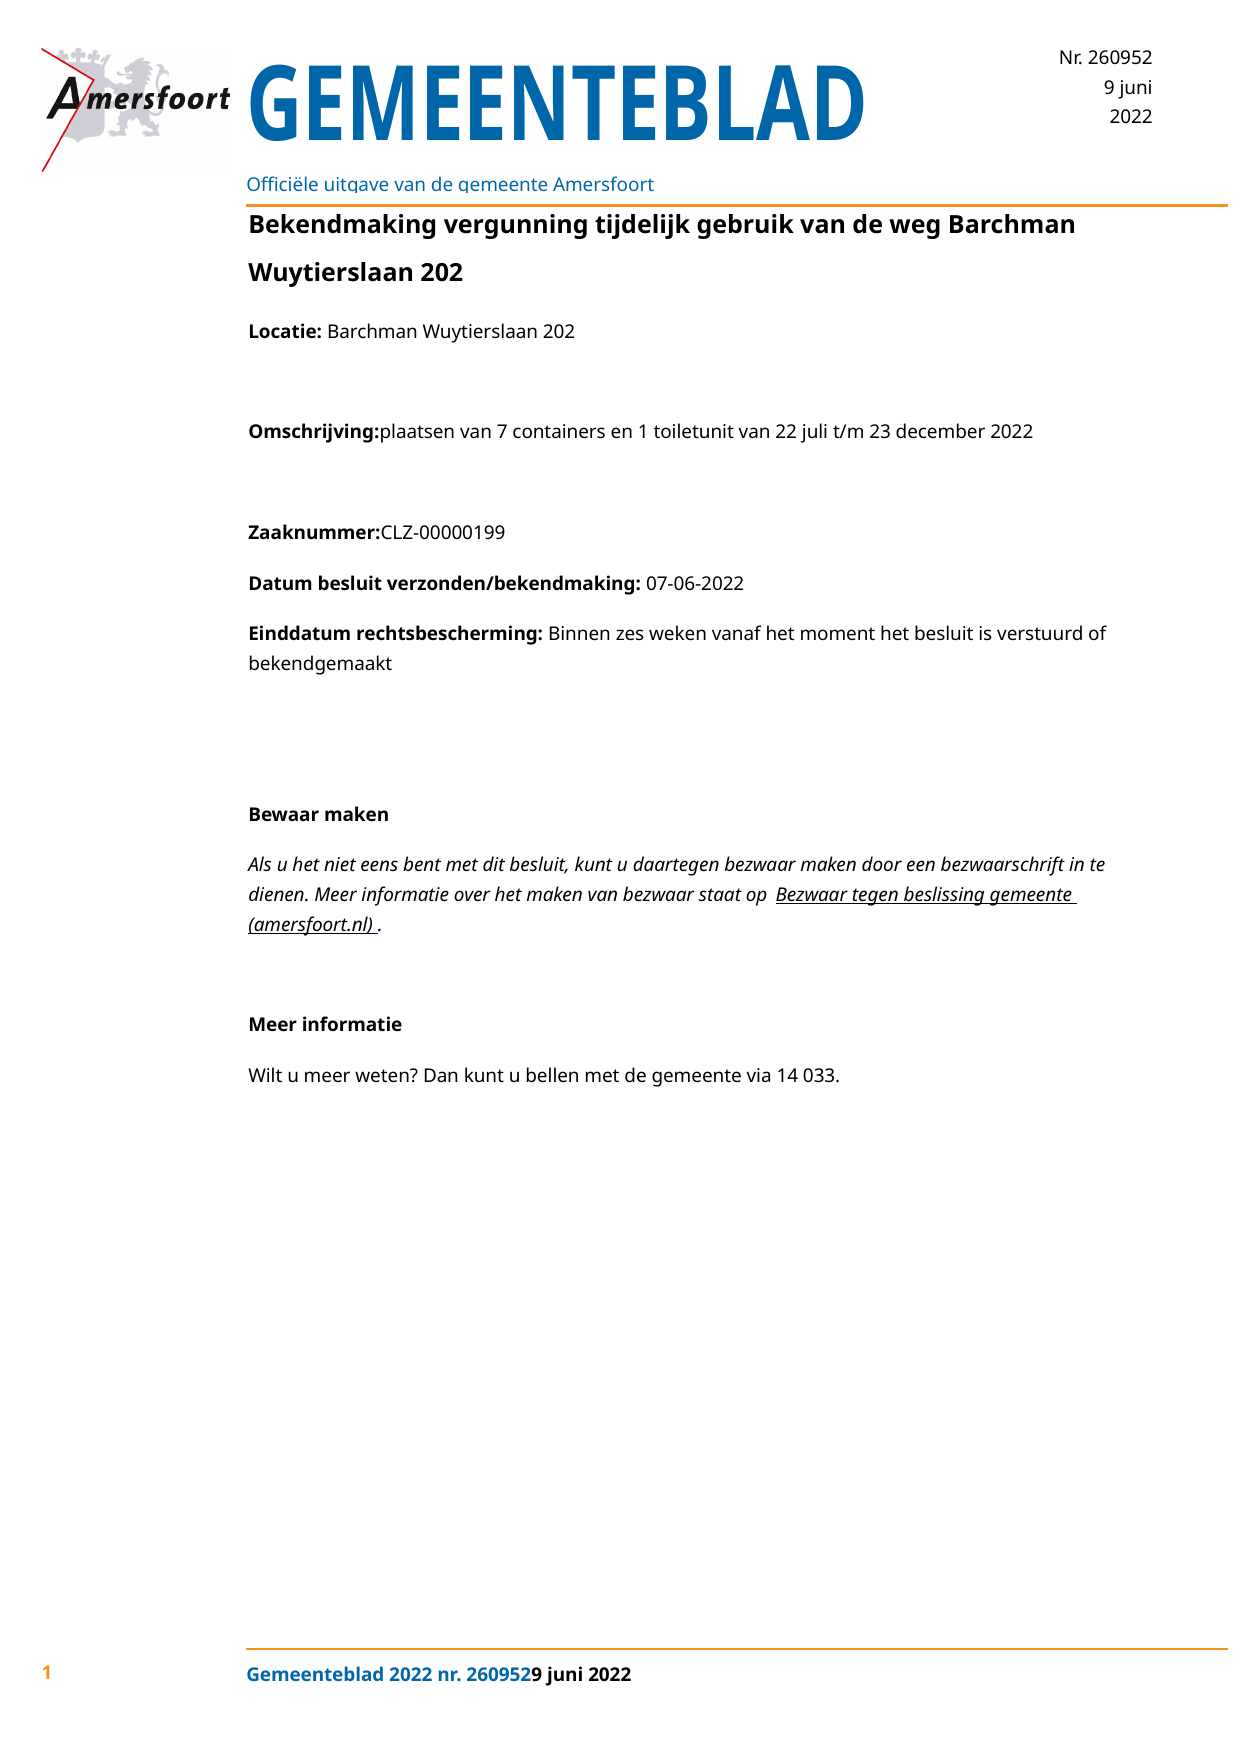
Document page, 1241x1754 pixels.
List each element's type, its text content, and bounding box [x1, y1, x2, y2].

text Bekendmaking vergunning tijdelijk gebruik van de weg Barchman Wuytierslaan 202 [248, 207, 1152, 288]
text Meer informatie [248, 1012, 1152, 1037]
text Datum besluit verzonden/bekendmaking: 07-06-2022 [248, 570, 1152, 596]
text Einddatum rechtsbescherming: Binnen zes weken vanaf het moment het besluit is verstuurd of bekendgemaakt [248, 620, 1152, 676]
text Wilt u meer weten? Dan kunt u bellen met de gemeente via 14 033. [248, 1062, 1152, 1088]
text Bewaar maken [248, 801, 1152, 827]
text Omschrijving:plaatsen van 7 containers en 1 toiletunit van 22 juli t/m 23 december 2022 [248, 419, 1152, 444]
picture [41, 47, 231, 172]
text Locatie: Barchman Wuytierslaan 202 [248, 318, 1152, 344]
text Zaaknummer:CLZ-00000199 [248, 519, 1152, 545]
text Als u het niet eens bent met dit besluit, kunt u daartegen bezwaar maken door een bezwaarschrift in te dienen. Meer informatie over het maken van bezwaar staat op Bezwaar tegen beslissing gemeente (amersfoort.nl) . [248, 852, 1152, 937]
